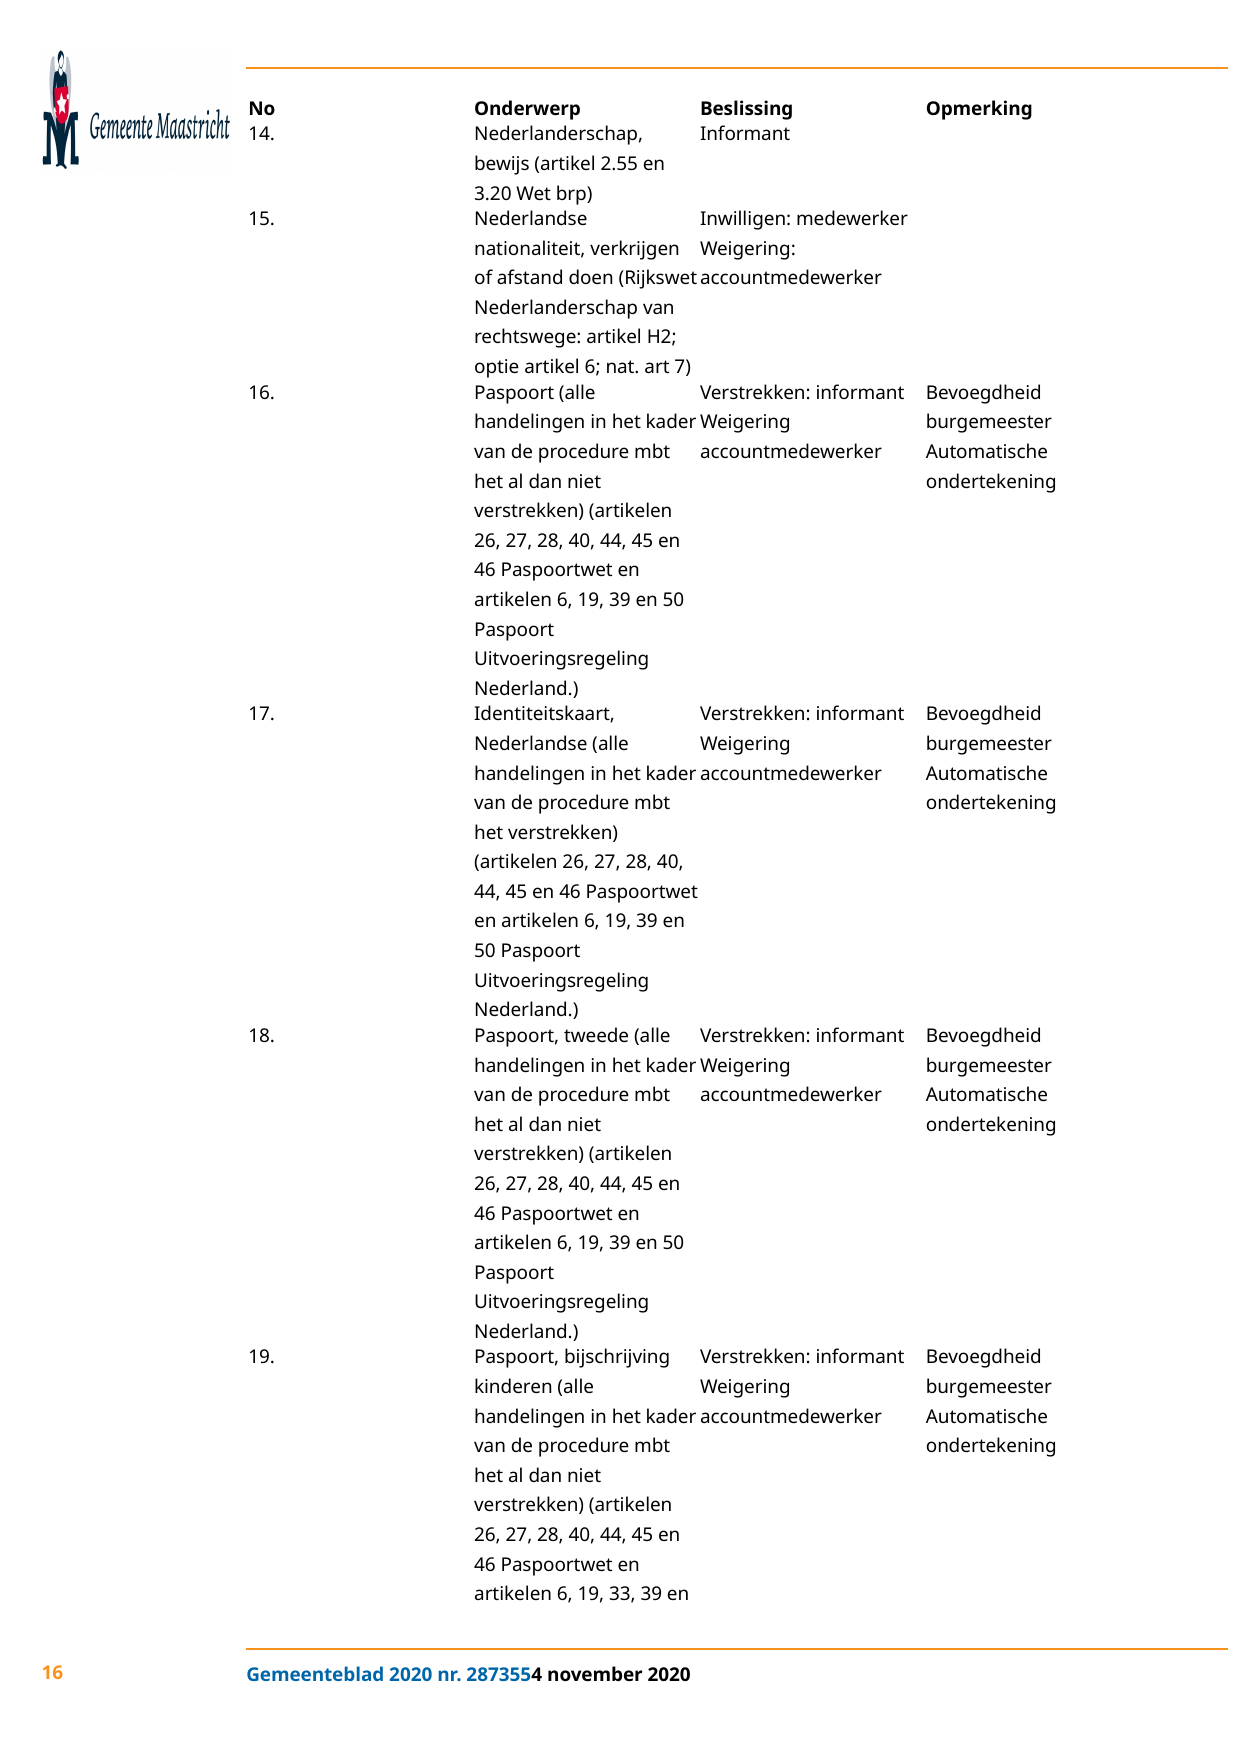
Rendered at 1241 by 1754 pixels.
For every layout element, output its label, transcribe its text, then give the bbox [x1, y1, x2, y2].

table_cell Verstrekken: informant Weigering accountmedewerker [700, 379, 926, 701]
table_cell Bevoegdheid burgemeester Automatische ondertekening [926, 1022, 1152, 1344]
table_cell Inwilligen: medewerker Weigering: accountmedewerker [700, 205, 926, 379]
table_header No [248, 95, 474, 121]
picture [41, 47, 231, 172]
table_cell [926, 121, 1152, 205]
table_cell Paspoort (alle handelingen in het kader van de procedure mbt het al dan niet verstrekken) (artikelen 26, 27, 28, 40, 44, 45 en 46 Paspoortwet en artikelen 6, 19, 39 en 50 Paspoort Uitvoeringsregeling Nederland.) [474, 379, 700, 701]
table_header Beslissing [700, 95, 926, 121]
table_header Onderwerp [474, 95, 700, 121]
table_cell Nederlandse nationaliteit, verkrijgen of afstand doen (Rijkswet Nederlanderschap van rechtswege: artikel H2; optie artikel 6; nat. art 7) [474, 205, 700, 379]
table_cell [926, 205, 1152, 379]
table_header Opmerking [926, 95, 1152, 121]
table_cell Identiteitskaart, Nederlandse (alle handelingen in het kader van de procedure mbt het verstrekken) (artikelen 26, 27, 28, 40, 44, 45 en 46 Paspoortwet en artikelen 6, 19, 39 en 50 Paspoort Uitvoeringsregeling Nederland.) [474, 701, 700, 1022]
table_cell [248, 121, 474, 205]
table_cell Verstrekken: informant Weigering accountmedewerker [700, 1344, 926, 1606]
table_cell [248, 379, 474, 701]
table_cell Informant [700, 121, 926, 205]
table_cell Bevoegdheid burgemeester Automatische ondertekening [926, 379, 1152, 701]
table_cell [248, 1344, 474, 1606]
table_cell Verstrekken: informant Weigering accountmedewerker [700, 701, 926, 1022]
table_cell Bevoegdheid burgemeester Automatische ondertekening [926, 701, 1152, 1022]
table_cell [248, 1022, 474, 1344]
table_cell [248, 701, 474, 1022]
table_cell Verstrekken: informant Weigering accountmedewerker [700, 1022, 926, 1344]
table_cell Paspoort, tweede (alle handelingen in het kader van de procedure mbt het al dan niet verstrekken) (artikelen 26, 27, 28, 40, 44, 45 en 46 Paspoortwet en artikelen 6, 19, 39 en 50 Paspoort Uitvoeringsregeling Nederland.) [474, 1022, 700, 1344]
table_cell Nederlanderschap, bewijs (artikel 2.55 en 3.20 Wet brp) [474, 121, 700, 205]
table_cell Bevoegdheid burgemeester Automatische ondertekening [926, 1344, 1152, 1606]
table_cell [248, 205, 474, 379]
table_cell Paspoort, bijschrijving kinderen (alle handelingen in het kader van de procedure mbt het al dan niet verstrekken) (artikelen 26, 27, 28, 40, 44, 45 en 46 Paspoortwet en artikelen 6, 19, 33, 39 en [474, 1344, 700, 1606]
